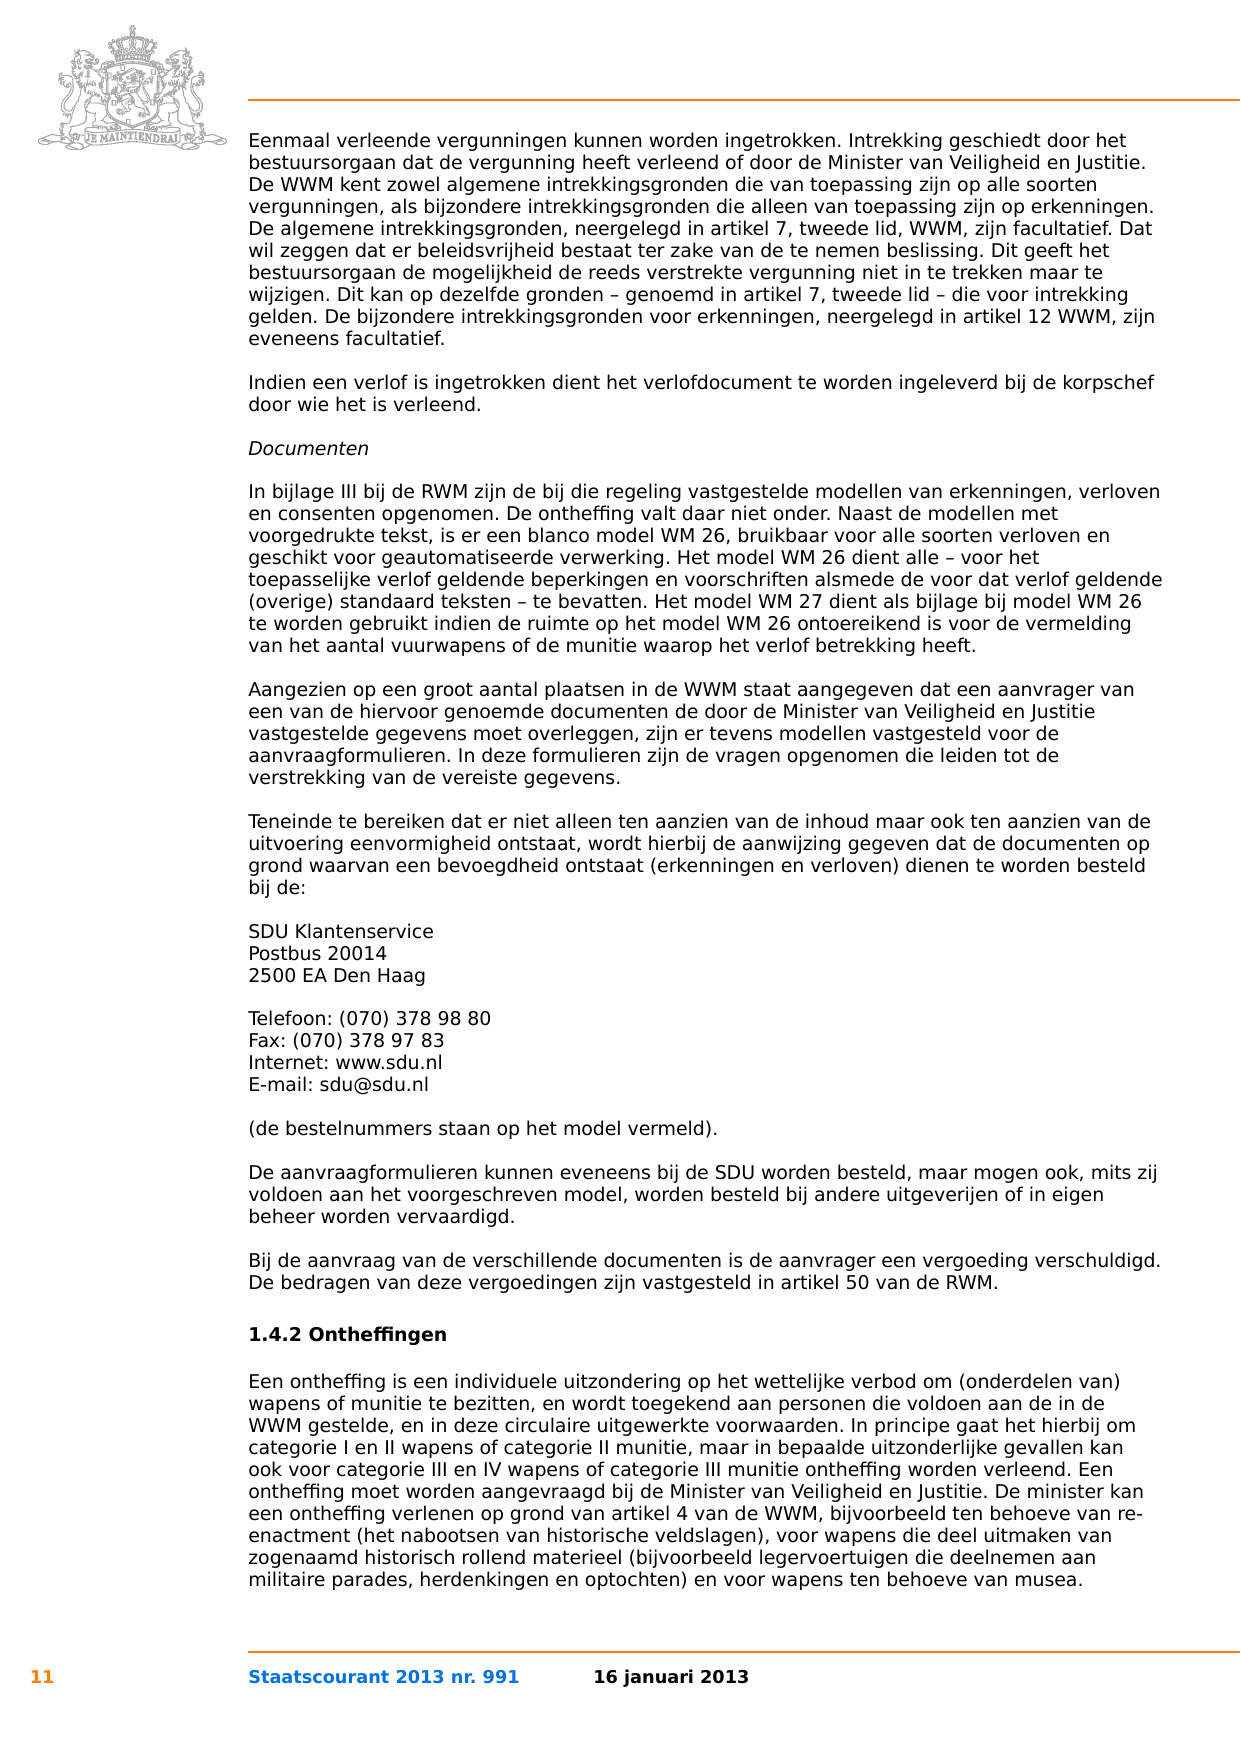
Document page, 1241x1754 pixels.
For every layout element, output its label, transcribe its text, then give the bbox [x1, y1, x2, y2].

text Indien een verlof is ingetrokken dient het verlofdocument te worden ingeleverd bij de korpschef door wie het is verleend. [248, 372, 1163, 416]
text Bij de aanvraag van de verschillende documenten is de aanvrager een vergoeding verschuldigd. De bedragen van deze vergoedingen zijn vastgesteld in artikel 50 van de RWM. [248, 1250, 1163, 1294]
text Eenmaal verleende vergunningen kunnen worden ingetrokken. Intrekking geschiedt door het bestuursorgaan dat de vergunning heeft verleend of door de Minister van Veiligheid en Justitie. De WWM kent zowel algemene intrekkingsgronden die van toepassing zijn op alle soorten vergunningen, als bijzondere intrekkingsgronden die alleen van toepassing zijn op erkenningen. De algemene intrekkingsgronden, neergelegd in artikel 7, tweede lid, WWM, zijn facultatief. Dat wil zeggen dat er beleidsvrijheid bestaat ter zake van de te nemen beslissing. Dit geeft het bestuursorgaan de mogelijkheid de reeds verstrekte vergunning niet in te trekken maar te wijzigen. Dit kan op dezelfde gronden – genoemd in artikel 7, tweede lid – die voor intrekking gelden. De bijzondere intrekkingsgronden voor erkenningen, neergelegd in artikel 12 WWM, zijn eveneens facultatief. [248, 130, 1163, 350]
text Telefoon: (070) 378 98 80 [248, 1008, 1163, 1030]
text Een ontheffing is een individuele uitzondering op het wettelijke verbod om (onderdelen van) wapens of munitie te bezitten, en wordt toegekend aan personen die voldoen aan de in de WWM gestelde, en in deze circulaire uitgewerkte voorwaarden. In principe gaat het hierbij om categorie I en II wapens of categorie II munitie, maar in bepaalde uitzonderlijke gevallen kan ook voor categorie III en IV wapens of categorie III munitie ontheffing worden verleend. Een ontheffing moet worden aangevraagd bij de Minister van Veiligheid en Justitie. De minister kan een ontheffing verlenen op grond van artikel 4 van de WWM, bijvoorbeeld ten behoeve van re-enactment (het nabootsen van historische veldslagen), voor wapens die deel uitmaken van zogenaamd historisch rollend materieel (bijvoorbeeld legervoertuigen die deelnemen aan militaire parades, herdenkingen en optochten) en voor wapens ten behoeve van musea. [248, 1371, 1163, 1591]
text Postbus 20014 [248, 942, 1163, 964]
picture [38, 25, 227, 150]
subtitle 1.4.2 Ontheffingen [248, 1324, 1163, 1346]
text E-mail: sdu@sdu.nl [248, 1074, 1163, 1096]
text De aanvraagformulieren kunnen eveneens bij de SDU worden besteld, maar mogen ook, mits zij voldoen aan het voorgeschreven model, worden besteld bij andere uitgeverijen of in eigen beheer worden vervaardigd. [248, 1162, 1163, 1228]
text Teneinde te bereiken dat er niet alleen ten aanzien van de inhoud maar ook ten aanzien van de uitvoering eenvormigheid ontstaat, wordt hierbij de aanwijzing gegeven dat de documenten op grond waarvan een bevoegdheid ontstaat (erkenningen en verloven) dienen te worden besteld bij de: [248, 811, 1163, 899]
subtitle Documenten [248, 437, 1163, 459]
text Aangezien op een groot aantal plaatsen in de WWM staat aangegeven dat een aanvrager van een van de hiervoor genoemde documenten de door de Minister van Veiligheid en Justitie vastgestelde gegevens moet overleggen, zijn er tevens modellen vastgesteld voor de aanvraagformulieren. In deze formulieren zijn de vragen opgenomen die leiden tot de verstrekking van de vereiste gegevens. [248, 679, 1163, 789]
text 2500 EA Den Haag [248, 964, 1163, 986]
text In bijlage III bij de RWM zijn de bij die regeling vastgestelde modellen van erkenningen, verloven en consenten opgenomen. De ontheffing valt daar niet onder. Naast de modellen met voorgedrukte tekst, is er een blanco model WM 26, bruikbaar voor alle soorten verloven en geschikt voor geautomatiseerde verwerking. Het model WM 26 dient alle – voor het toepasselijke verlof geldende beperkingen en voorschriften alsmede de voor dat verlof geldende (overige) standaard teksten – te bevatten. Het model WM 27 dient als bijlage bij model WM 26 te worden gebruikt indien de ruimte op het model WM 26 ontoereikend is voor de vermelding van het aantal vuurwapens of de munitie waarop het verlof betrekking heeft. [248, 481, 1163, 657]
text (de bestelnummers staan op het model vermeld). [248, 1118, 1163, 1140]
text SDU Klantenservice [248, 921, 1163, 942]
text Fax: (070) 378 97 83 [248, 1030, 1163, 1052]
text Internet: www.sdu.nl [248, 1052, 1163, 1074]
